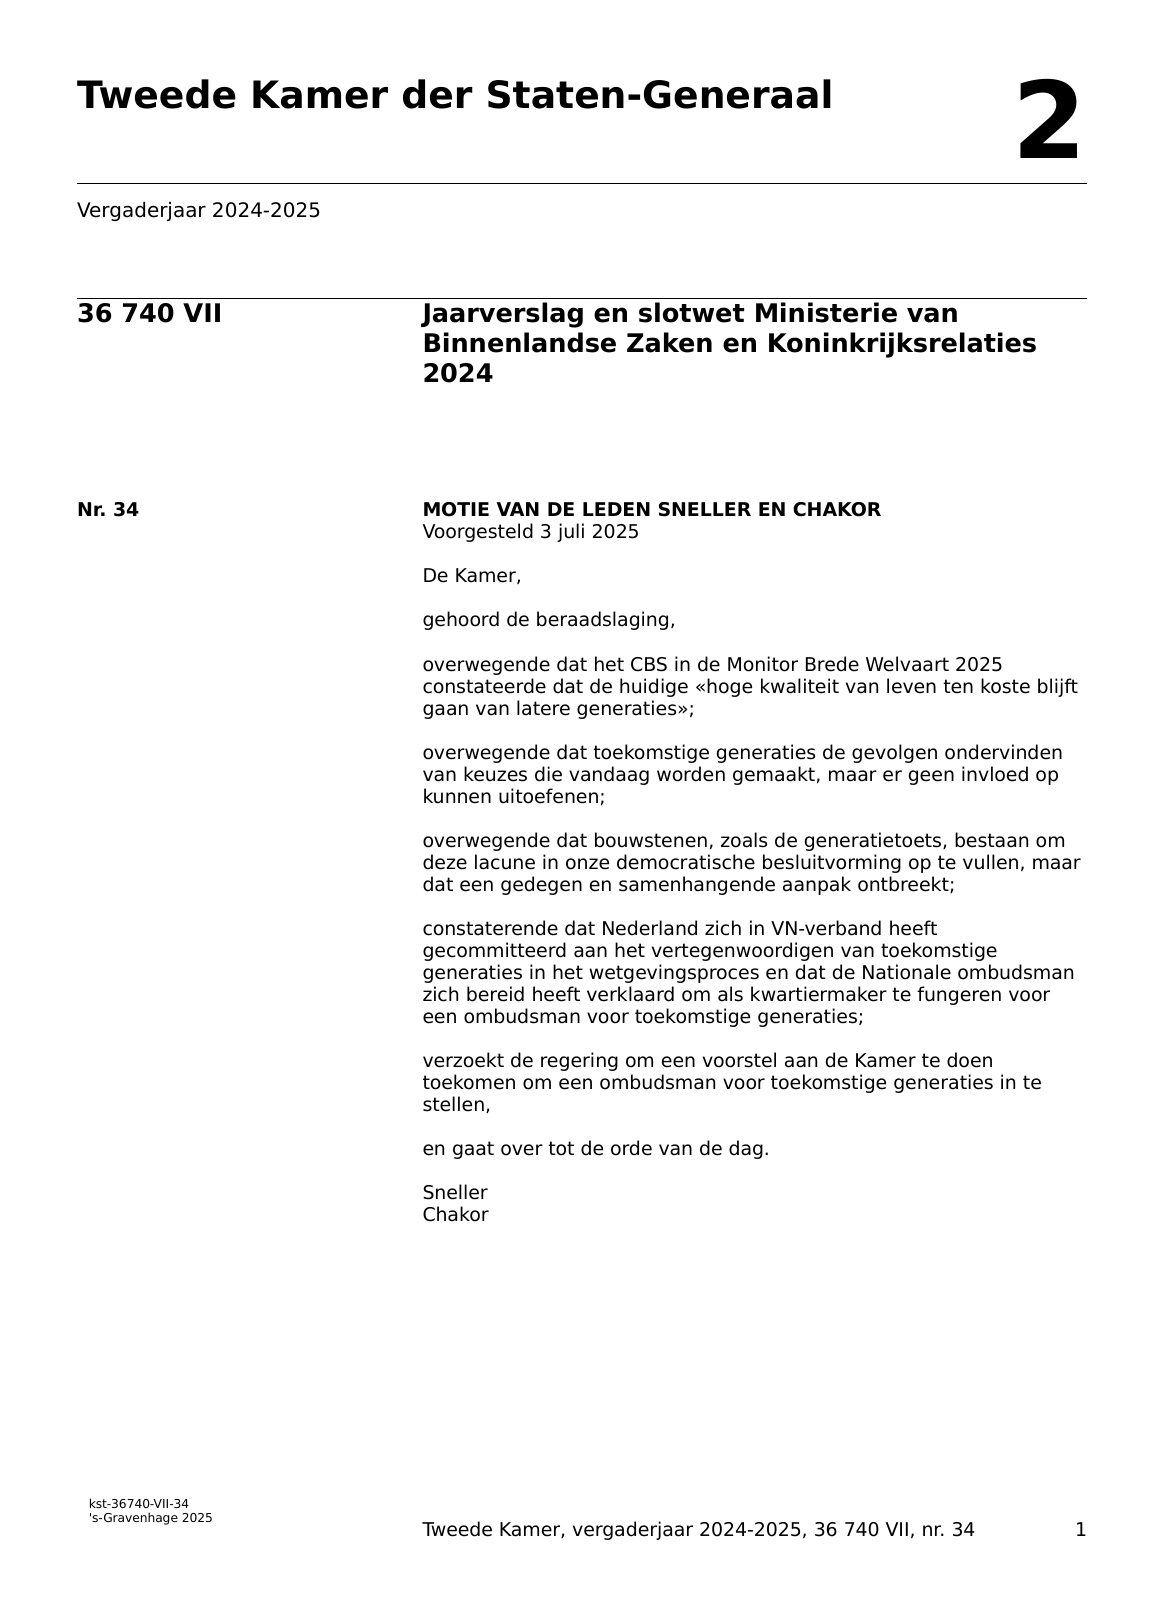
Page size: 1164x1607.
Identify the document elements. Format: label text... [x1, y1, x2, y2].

table_header Tweede Kamer der Staten-Generaal [77, 59, 886, 183]
text verzoekt de regering om een voorstel aan de Kamer te doen toekomen om een ombudsman voor toekomstige generaties in te stellen, [422, 1050, 1087, 1116]
table_header 2 [886, 59, 1087, 183]
text Voorgesteld 3 juli 2025 [422, 521, 1087, 543]
text 's-Gravenhage 2025 [88, 1511, 323, 1525]
text constaterende dat Nederland zich in VN-verband heeft gecommitteerd aan het vertegenwoordigen van toekomstige generaties in het wetgevingsproces en dat de Nationale ombudsman zich bereid heeft verklaard om als kwartiermaker te fungeren voor een ombudsman voor toekomstige generaties; [422, 918, 1087, 1028]
text De Kamer, [422, 565, 1087, 587]
text kst-36740-VII-34 [88, 1497, 323, 1511]
subtitle 36 740 VII Jaarverslag en slotwet Ministerie van Binnenlandse Zaken en Koninkrijksrelaties 2024 [77, 299, 1087, 388]
table_cell Vergaderjaar 2024-2025 [77, 184, 1087, 298]
text Sneller [422, 1182, 1087, 1204]
text gehoord de beraadslaging, [422, 609, 1087, 631]
text en gaat over tot de orde van de dag. [422, 1138, 1087, 1160]
text overwegende dat toekomstige generaties de gevolgen ondervinden van keuzes die vandaag worden gemaakt, maar er geen invloed op kunnen uitoefenen; [422, 742, 1087, 808]
text overwegende dat bouwstenen, zoals de generatietoets, bestaan om deze lacune in onze democratische besluitvorming op te vullen, maar dat een gedegen en samenhangende aanpak ontbreekt; [422, 830, 1087, 896]
text overwegende dat het CBS in de Monitor Brede Welvaart 2025 constateerde dat de huidige «hoge kwaliteit van leven ten koste blijft gaan van latere generaties»; [422, 653, 1087, 719]
subtitle Nr. 34 MOTIE VAN DE LEDEN SNELLER EN CHAKOR [77, 499, 1087, 521]
text Chakor [422, 1204, 1087, 1226]
